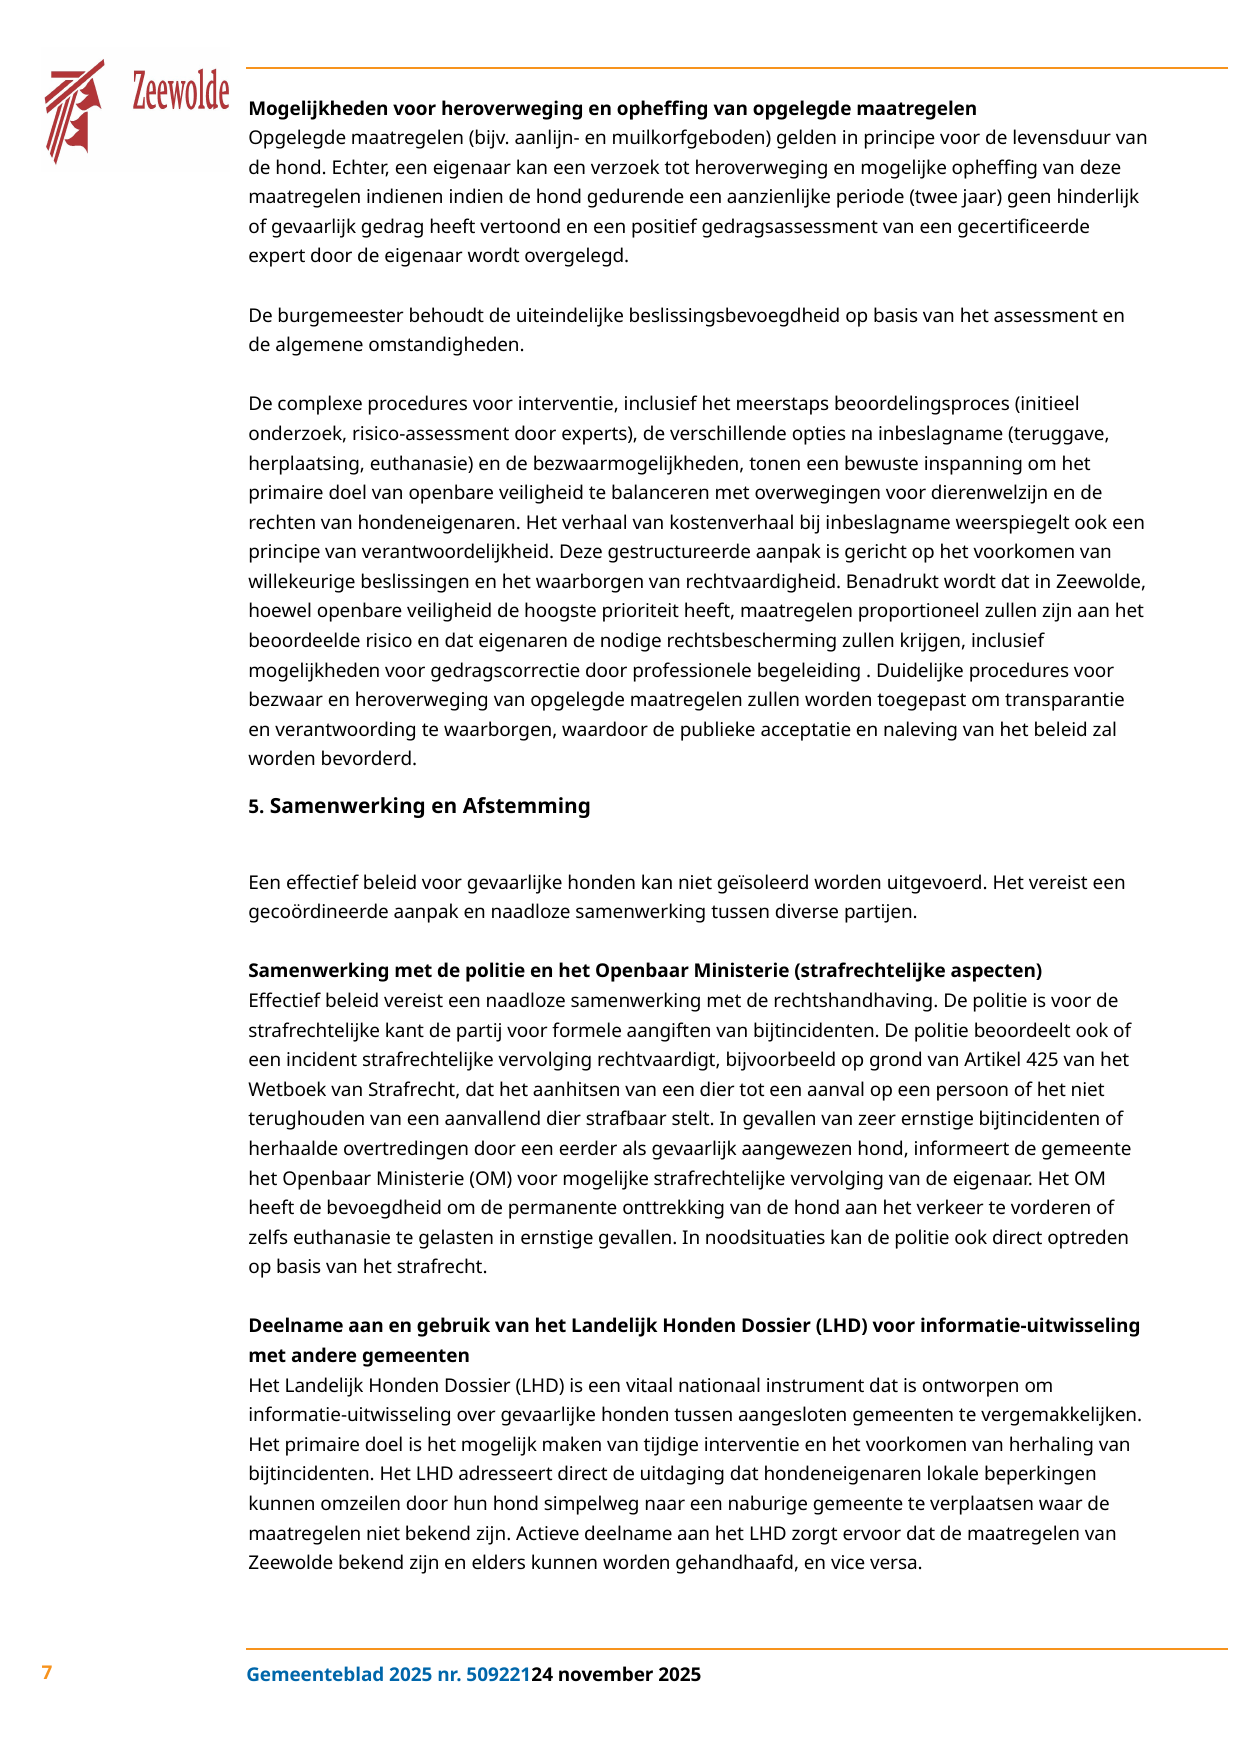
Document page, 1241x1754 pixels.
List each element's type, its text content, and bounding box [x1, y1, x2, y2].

text Mogelijkheden voor heroverweging en opheffing van opgelegde maatregelen [248, 95, 1152, 121]
text Samenwerking met de politie en het Openbaar Ministerie (strafrechtelijke aspecten) [248, 958, 1152, 983]
text De burgemeester behoudt de uiteindelijke beslissingsbevoegdheid op basis van het assessment en de algemene omstandigheden. [248, 302, 1152, 357]
text Het Landelijk Honden Dossier (LHD) is een vitaal nationaal instrument dat is ontworpen om informatie-uitwisseling over gevaarlijke honden tussen aangesloten gemeenten te vergemakkelijken. Het primaire doel is het mogelijk maken van tijdige interventie en het voorkomen van herhaling van bijtincidenten. Het LHD adresseert direct de uitdaging dat hondeneigenaren lokale beperkingen kunnen omzeilen door hun hond simpelweg naar een naburige gemeente te verplaatsen waar de maatregelen niet bekend zijn. Actieve deelname aan het LHD zorgt ervoor dat de maatregelen van Zeewolde bekend zijn en elders kunnen worden gehandhaafd, en vice versa. [248, 1372, 1152, 1575]
text Opgelegde maatregelen (bijv. aanlijn- en muilkorfgeboden) gelden in principe voor de levensduur van de hond. Echter, een eigenaar kan een verzoek tot heroverweging en mogelijke opheffing van deze maatregelen indienen indien de hond gedurende een aanzienlijke periode (twee jaar) geen hinderlijk of gevaarlijk gedrag heeft vertoond en een positief gedragsassessment van een gecertificeerde expert door de eigenaar wordt overgelegd. [248, 124, 1152, 268]
picture [41, 47, 231, 172]
text Deelname aan en gebruik van het Landelijk Honden Dossier (LHD) voor informatie-uitwisseling met andere gemeenten [248, 1313, 1152, 1368]
text Effectief beleid vereist een naadloze samenwerking met de rechtshandhaving. De politie is voor de strafrechtelijke kant de partij voor formele aangiften van bijtincidenten. De politie beoordeelt ook of een incident strafrechtelijke vervolging rechtvaardigt, bijvoorbeeld op grond van Artikel 425 van het Wetboek van Strafrecht, dat het aanhitsen van een dier tot een aanval op een persoon of het niet terughouden van een aanvallend dier strafbaar stelt. In gevallen van zeer ernstige bijtincidenten of herhaalde overtredingen door een eerder als gevaarlijk aangewezen hond, informeert de gemeente het Openbaar Ministerie (OM) voor mogelijke strafrechtelijke vervolging van de eigenaar. Het OM heeft de bevoegdheid om de permanente onttrekking van de hond aan het verkeer te vorderen of zelfs euthanasie te gelasten in ernstige gevallen. In noodsituaties kan de politie ook direct optreden op basis van het strafrecht. [248, 987, 1152, 1279]
text 5. Samenwerking en Afstemming [248, 791, 1152, 820]
text Een effectief beleid voor gevaarlijke honden kan niet geïsoleerd worden uitgevoerd. Het vereist een gecoördineerde aanpak en naadloze samenwerking tussen diverse partijen. [248, 869, 1152, 924]
text De complexe procedures voor interventie, inclusief het meerstaps beoordelingsproces (initieel onderzoek, risico-assessment door experts), de verschillende opties na inbeslagname (teruggave, herplaatsing, euthanasie) en de bezwaarmogelijkheden, tonen een bewuste inspanning om het primaire doel van openbare veiligheid te balanceren met overwegingen voor dierenwelzijn en de rechten van hondeneigenaren. Het verhaal van kostenverhaal bij inbeslagname weerspiegelt ook een principe van verantwoordelijkheid. Deze gestructureerde aanpak is gericht op het voorkomen van willekeurige beslissingen en het waarborgen van rechtvaardigheid. Benadrukt wordt dat in Zeewolde, hoewel openbare veiligheid de hoogste prioriteit heeft, maatregelen proportioneel zullen zijn aan het beoordeelde risico en dat eigenaren de nodige rechtsbescherming zullen krijgen, inclusief mogelijkheden voor gedragscorrectie door professionele begeleiding . Duidelijke procedures voor bezwaar en heroverweging van opgelegde maatregelen zullen worden toegepast om transparantie en verantwoording te waarborgen, waardoor de publieke acceptatie en naleving van het beleid zal worden bevorderd. [248, 391, 1152, 771]
